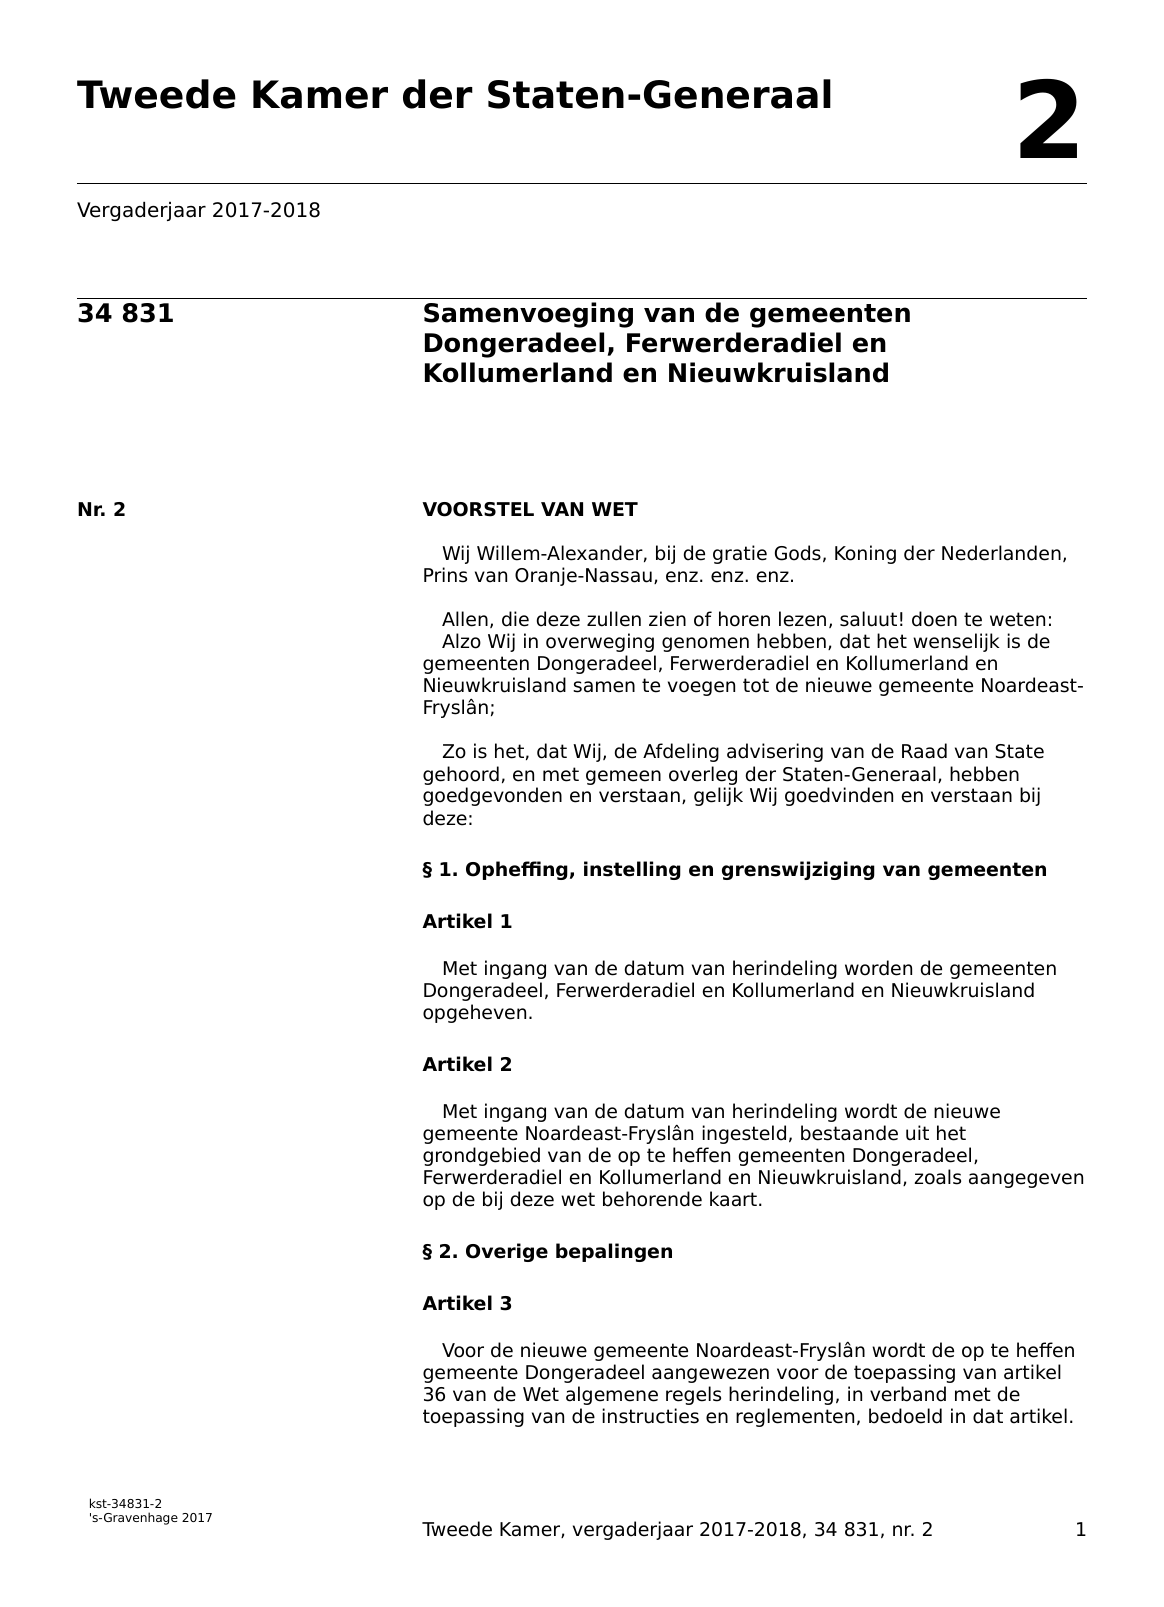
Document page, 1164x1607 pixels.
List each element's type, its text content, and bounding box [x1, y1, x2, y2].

table_cell Vergaderjaar 2017-2018 [77, 184, 1087, 298]
subtitle § 1. Opheffing, instelling en grenswijziging van gemeenten [422, 859, 1087, 881]
text Met ingang van de datum van herindeling worden de gemeenten Dongeradeel, Ferwerderadiel en Kollumerland en Nieuwkruisland opgeheven. [422, 958, 1087, 1024]
subtitle Artikel 3 [422, 1293, 1087, 1315]
subtitle § 2. Overige bepalingen [422, 1241, 1087, 1263]
text Allen, die deze zullen zien of horen lezen, saluut! doen te weten: [422, 609, 1087, 631]
text Voor de nieuwe gemeente Noardeast-Fryslân wordt de op te heffen gemeente Dongeradeel aangewezen voor de toepassing van artikel 36 van de Wet algemene regels herindeling, in verband met de toepassing van de instructies en reglementen, bedoeld in dat artikel. [422, 1340, 1087, 1428]
table_header Tweede Kamer der Staten-Generaal [77, 59, 886, 183]
text 's-Gravenhage 2017 [88, 1511, 323, 1525]
subtitle Artikel 1 [422, 911, 1087, 933]
subtitle 34 831 Samenvoeging van de gemeenten Dongeradeel, Ferwerderadiel en Kollumerland en Nieuwkruisland [77, 299, 1087, 388]
text Zo is het, dat Wij, de Afdeling advisering van de Raad van State gehoord, en met gemeen overleg der Staten-Generaal, hebben goedgevonden en verstaan, gelijk Wij goedvinden en verstaan bij deze: [422, 741, 1087, 829]
text kst-34831-2 [88, 1497, 323, 1511]
text Met ingang van de datum van herindeling wordt de nieuwe gemeente Noardeast-Fryslân ingesteld, bestaande uit het grondgebied van de op te heffen gemeenten Dongeradeel, Ferwerderadiel en Kollumerland en Nieuwkruisland, zoals aangegeven op de bij deze wet behorende kaart. [422, 1101, 1087, 1211]
subtitle Artikel 2 [422, 1054, 1087, 1076]
subtitle Nr. 2 VOORSTEL VAN WET [77, 499, 1087, 521]
text Wij Willem-Alexander, bij de gratie Gods, Koning der Nederlanden, Prins van Oranje-Nassau, enz. enz. enz. [422, 543, 1087, 587]
table_header 2 [886, 59, 1087, 183]
text Alzo Wij in overweging genomen hebben, dat het wenselijk is de gemeenten Dongeradeel, Ferwerderadiel en Kollumerland en Nieuwkruisland samen te voegen tot de nieuwe gemeente Noardeast-Fryslân; [422, 631, 1087, 719]
